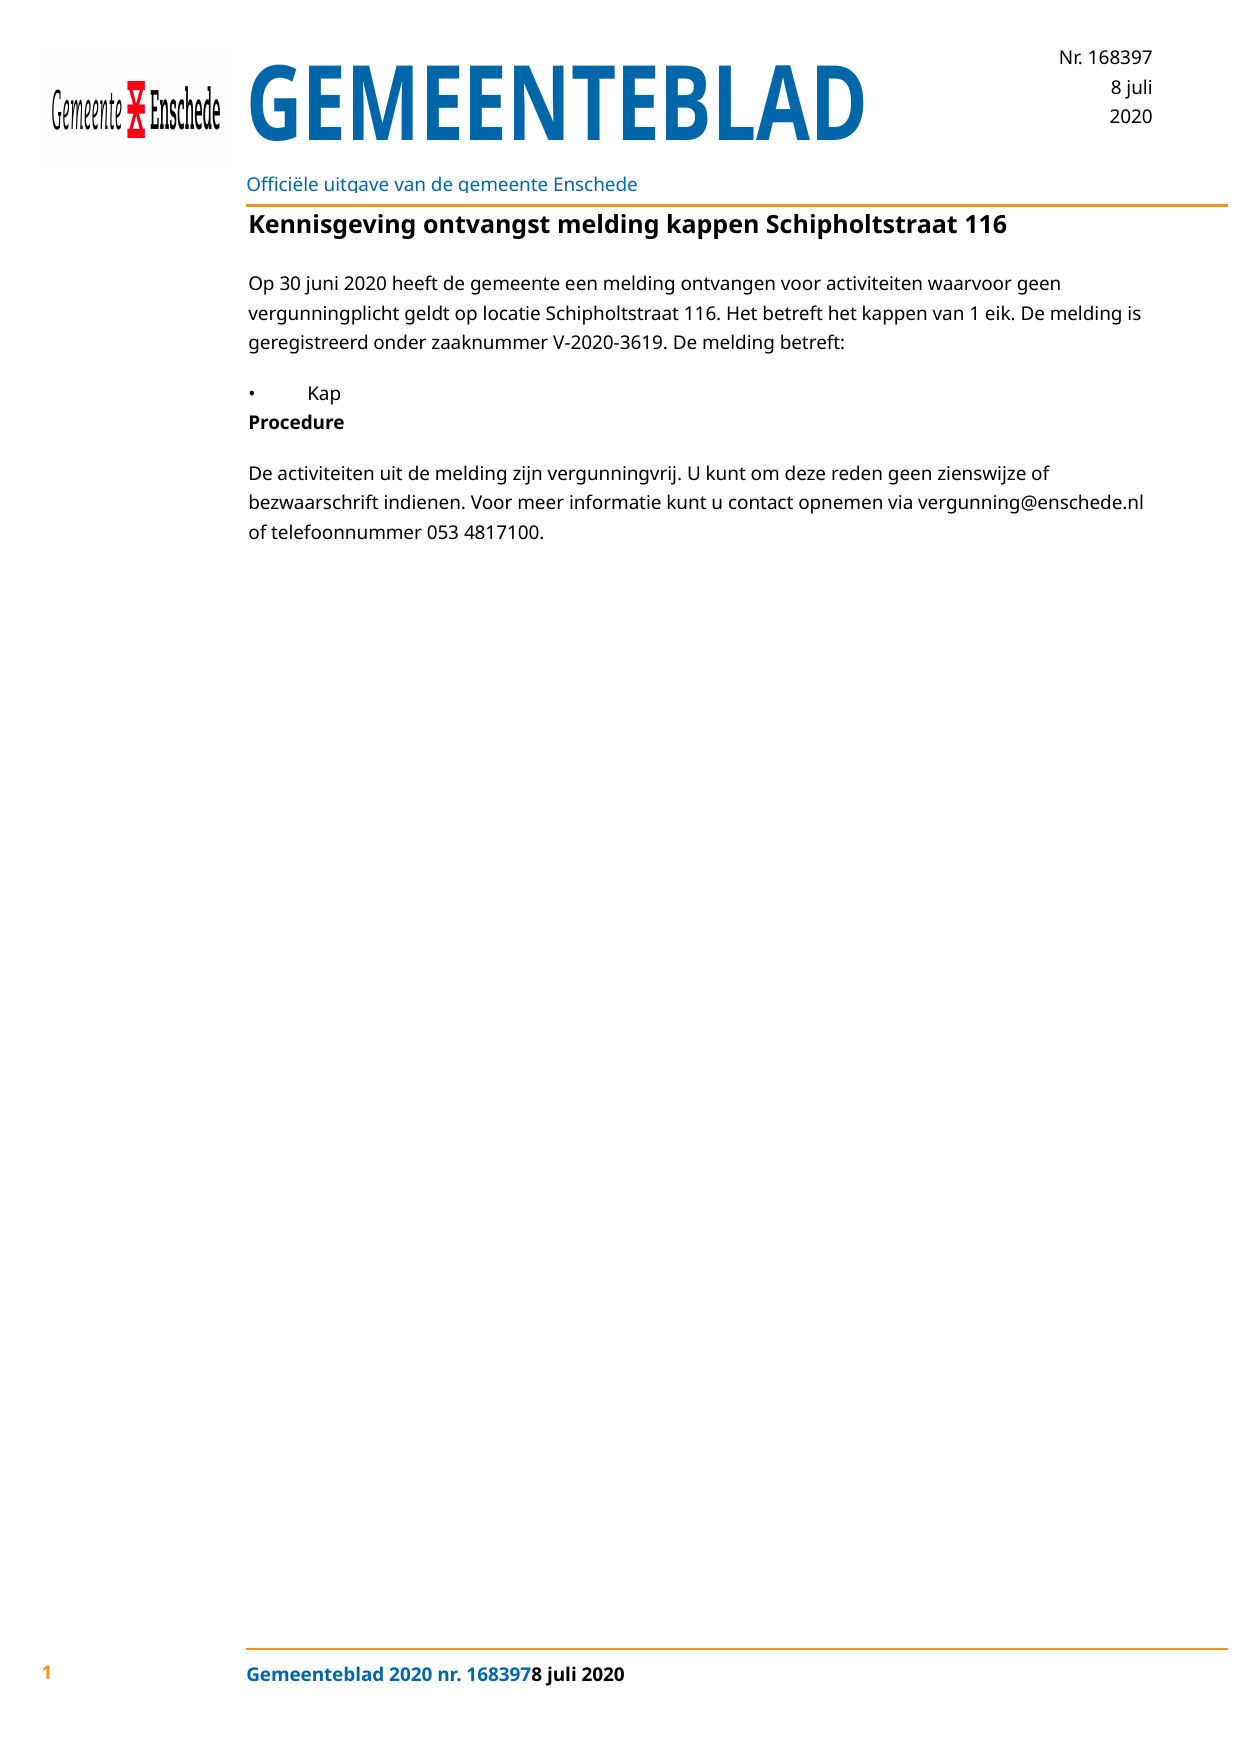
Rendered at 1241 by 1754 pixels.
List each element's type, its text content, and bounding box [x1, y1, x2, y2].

list Kap [248, 380, 1152, 406]
text De activiteiten uit de melding zijn vergunningvrij. U kunt om deze reden geen zienswijze of bezwaarschrift indienen. Voor meer informatie kunt u contact opnemen via vergunning@enschede.nl of telefoonnummer 053 4817100. [248, 460, 1152, 545]
text Procedure [248, 409, 1152, 435]
text Kennisgeving ontvangst melding kappen Schipholtstraat 116 [248, 207, 1152, 241]
picture [41, 47, 231, 172]
text Op 30 juni 2020 heeft de gemeente een melding ontvangen voor activiteiten waarvoor geen vergunningplicht geldt op locatie Schipholtstraat 116. Het betreft het kappen van 1 eik. De melding is geregistreerd onder zaaknummer V-2020-3619. De melding betreft: [248, 270, 1152, 355]
